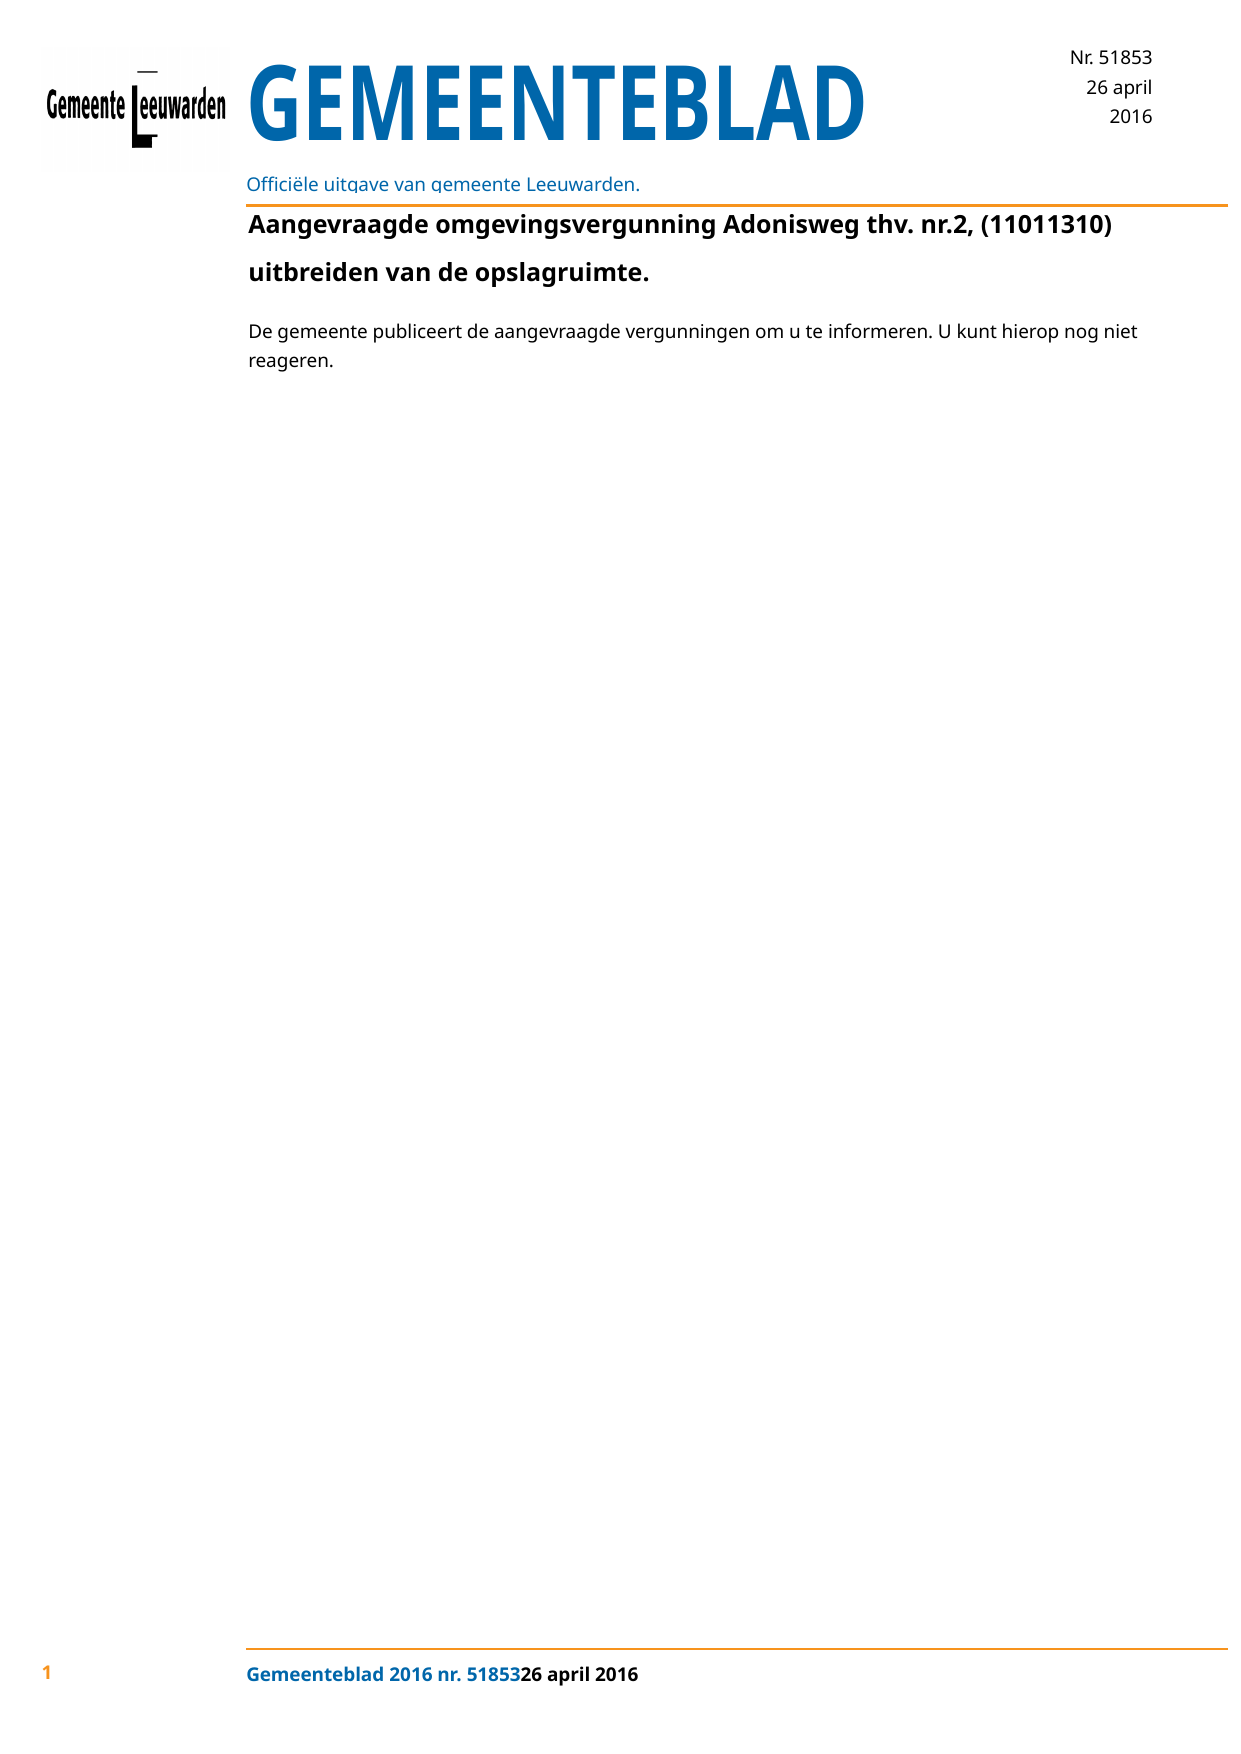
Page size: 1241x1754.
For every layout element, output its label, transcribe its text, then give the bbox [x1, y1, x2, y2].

text De gemeente publiceert de aangevraagde vergunningen om u te informeren. U kunt hierop nog niet reageren. [248, 318, 1152, 373]
text Aangevraagde omgevingsvergunning Adonisweg thv. nr.2, (11011310) uitbreiden van de opslagruimte. [248, 207, 1152, 288]
picture [41, 47, 231, 172]
